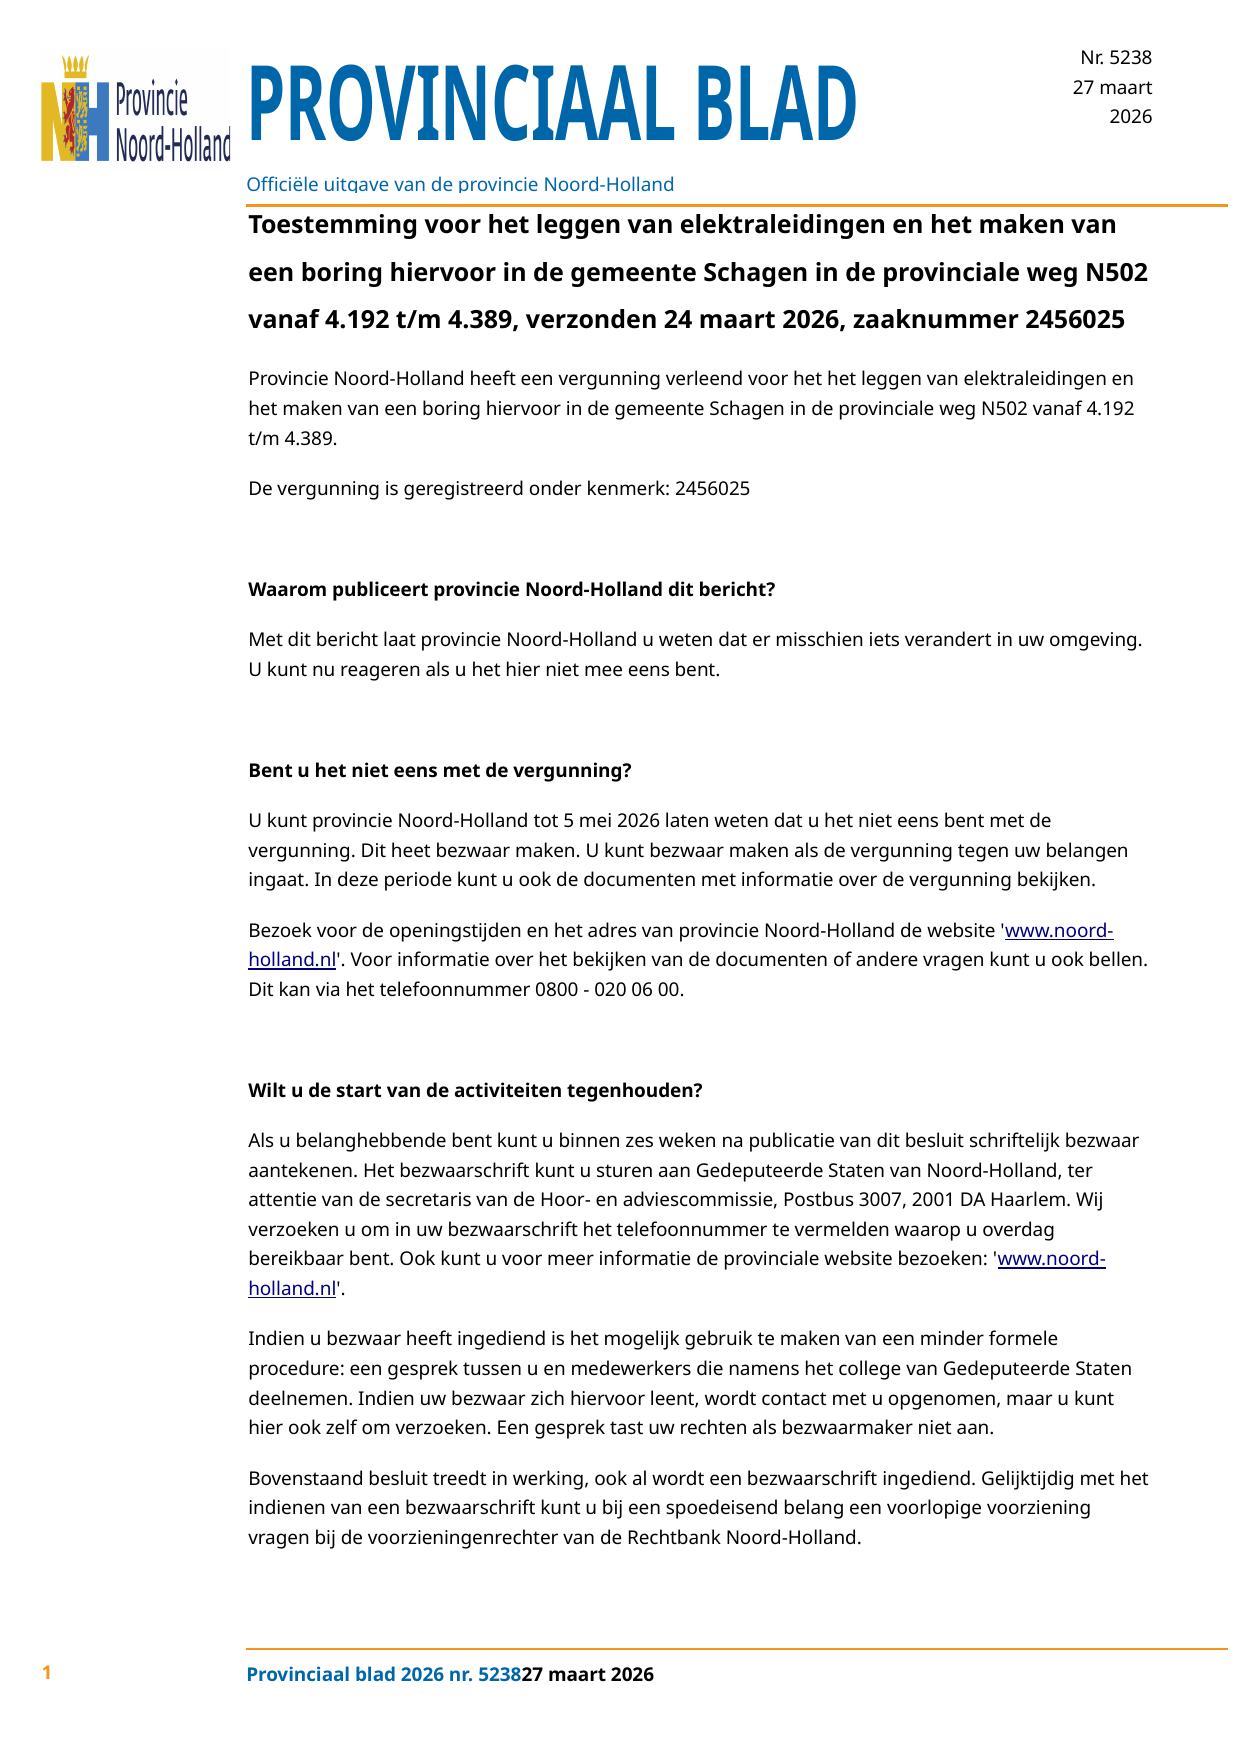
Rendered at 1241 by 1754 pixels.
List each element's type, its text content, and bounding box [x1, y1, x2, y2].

text Bezoek voor de openingstijden en het adres van provincie Noord-Holland de website 'www.noord-holland.nl'. Voor informatie over het bekijken van de documenten of andere vragen kunt u ook bellen. Dit kan via het telefoonnummer 0800 - 020 06 00. [248, 917, 1152, 1002]
text Als u belanghebbende bent kunt u binnen zes weken na publicatie van dit besluit schriftelijk bezwaar aantekenen. Het bezwaarschrift kunt u sturen aan Gedeputeerde Staten van Noord-Holland, ter attentie van de secretaris van de Hoor- en adviescommissie, Postbus 3007, 2001 DA Haarlem. Wij verzoeken u om in uw bezwaarschrift het telefoonnummer te vermelden waarop u overdag bereikbaar bent. Ook kunt u voor meer informatie de provinciale website bezoeken: 'www.noord-holland.nl'. [248, 1127, 1152, 1301]
text Provincie Noord-Holland heeft een vergunning verleend voor het het leggen van elektraleidingen en het maken van een boring hiervoor in de gemeente Schagen in de provinciale weg N502 vanaf 4.192 t/m 4.389. [248, 366, 1152, 450]
text Waarom publiceert provincie Noord-Holland dit bericht? [248, 576, 1152, 602]
text Met dit bericht laat provincie Noord-Holland u weten dat er misschien iets verandert in uw omgeving. U kunt nu reageren als u het hier niet mee eens bent. [248, 626, 1152, 682]
text Toestemming voor het leggen van elektraleidingen en het maken van een boring hiervoor in de gemeente Schagen in de provinciale weg N502 vanaf 4.192 t/m 4.389, verzonden 24 maart 2026, zaaknummer 2456025 [248, 207, 1152, 336]
text De vergunning is geregistreerd onder kenmerk: 2456025 [248, 475, 1152, 501]
picture [41, 47, 231, 172]
text Bovenstaand besluit treedt in werking, ook al wordt een bezwaarschrift ingediend. Gelijktijdig met het indienen van een bezwaarschrift kunt u bij een spoedeisend belang een voorlopige voorziening vragen bij de voorzieningenrechter van de Rechtbank Noord-Holland. [248, 1465, 1152, 1549]
text Bent u het niet eens met de vergunning? [248, 757, 1152, 782]
text Wilt u de start van de activiteiten tegenhouden? [248, 1077, 1152, 1102]
text Indien u bezwaar heeft ingediend is het mogelijk gebruik te maken van een minder formele procedure: een gesprek tussen u en medewerkers die namens het college van Gedeputeerde Staten deelnemen. Indien uw bezwaar zich hiervoor leent, wordt contact met u opgenomen, maar u kunt hier ook zelf om verzoeken. Een gesprek tast uw rechten als bezwaarmaker niet aan. [248, 1326, 1152, 1440]
text U kunt provincie Noord-Holland tot 5 mei 2026 laten weten dat u het niet eens bent met de vergunning. Dit heet bezwaar maken. U kunt bezwaar maken als de vergunning tegen uw belangen ingaat. In deze periode kunt u ook de documenten met informatie over de vergunning bekijken. [248, 807, 1152, 892]
